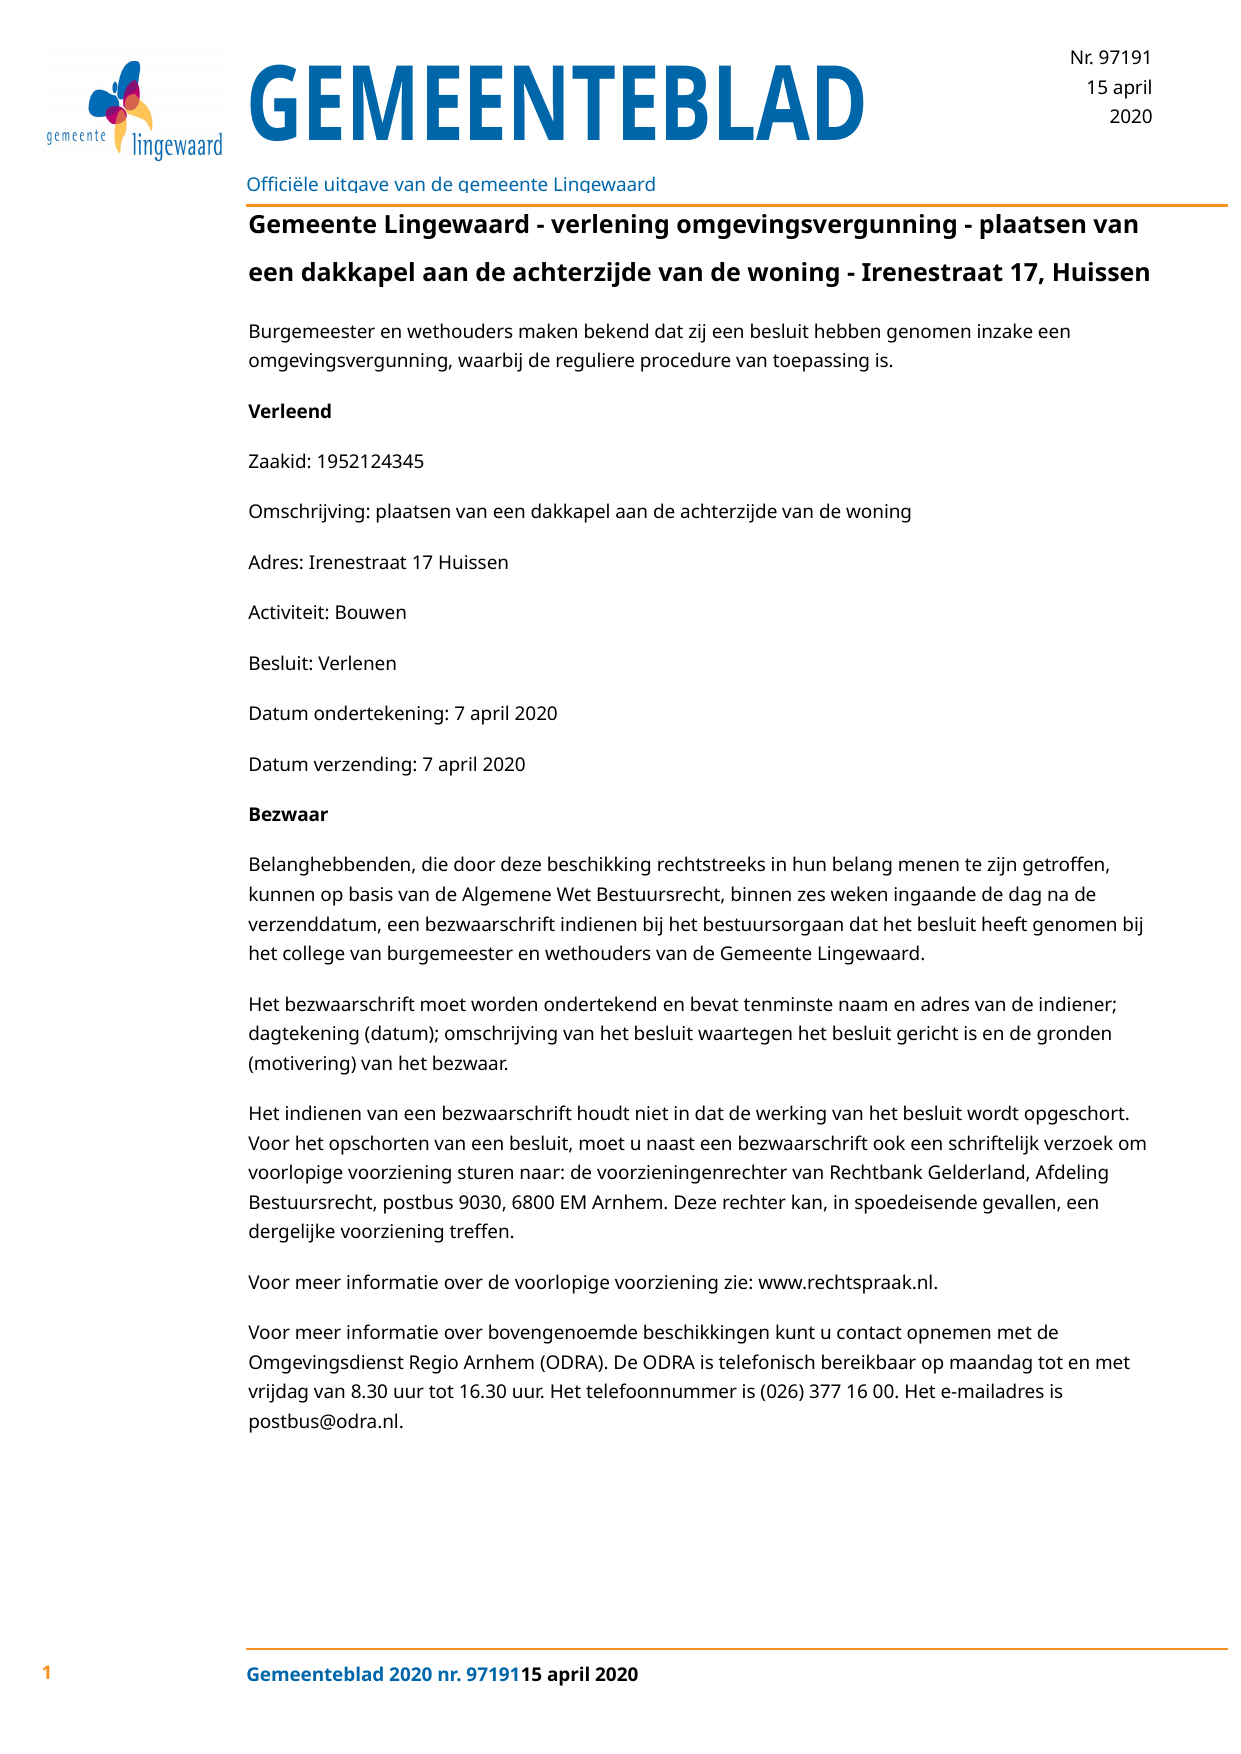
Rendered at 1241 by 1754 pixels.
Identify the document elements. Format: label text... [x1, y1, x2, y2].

text Burgemeester en wethouders maken bekend dat zij een besluit hebben genomen inzake een omgevingsvergunning, waarbij de reguliere procedure van toepassing is. [248, 318, 1152, 373]
text Datum verzending: 7 april 2020 [248, 751, 1152, 777]
text Het indienen van een bezwaarschrift houdt niet in dat de werking van het besluit wordt opgeschort. Voor het opschorten van een besluit, moet u naast een bezwaarschrift ook een schriftelijk verzoek om voorlopige voorziening sturen naar: de voorzieningenrechter van Rechtbank Gelderland, Afdeling Bestuursrecht, postbus 9030, 6800 EM Arnhem. Deze rechter kan, in spoedeisende gevallen, een dergelijke voorziening treffen. [248, 1100, 1152, 1244]
text Datum ondertekening: 7 april 2020 [248, 700, 1152, 726]
text Adres: Irenestraat 17 Huissen [248, 549, 1152, 575]
text Besluit: Verlenen [248, 650, 1152, 676]
picture [41, 47, 231, 172]
text Het bezwaarschrift moet worden ondertekend en bevat tenminste naam en adres van de indiener; dagtekening (datum); omschrijving van het besluit waartegen het besluit gericht is en de gronden (motivering) van het bezwaar. [248, 991, 1152, 1076]
text Omschrijving: plaatsen van een dakkapel aan de achterzijde van de woning [248, 499, 1152, 524]
text Belanghebbenden, die door deze beschikking rechtstreeks in hun belang menen te zijn getroffen, kunnen op basis van de Algemene Wet Bestuursrecht, binnen zes weken ingaande de dag na de verzenddatum, een bezwaarschrift indienen bij het bestuursorgaan dat het besluit heeft genomen bij het college van burgemeester en wethouders van de Gemeente Lingewaard. [248, 852, 1152, 966]
text Gemeente Lingewaard - verlening omgevingsvergunning - plaatsen van een dakkapel aan de achterzijde van de woning - Irenestraat 17, Huissen [248, 207, 1152, 288]
text Voor meer informatie over de voorlopige voorziening zie: www.rechtspraak.nl. [248, 1269, 1152, 1295]
text Verleend [248, 398, 1152, 424]
text Voor meer informatie over bovengenoemde beschikkingen kunt u contact opnemen met de Omgevingsdienst Regio Arnhem (ODRA). De ODRA is telefonisch bereikbaar op maandag tot en met vrijdag van 8.30 uur tot 16.30 uur. Het telefoonnummer is (026) 377 16 00. Het e-mailadres is postbus@odra.nl. [248, 1319, 1152, 1434]
text Zaakid: 1952124345 [248, 448, 1152, 474]
text Bezwaar [248, 801, 1152, 827]
text Activiteit: Bouwen [248, 599, 1152, 625]
